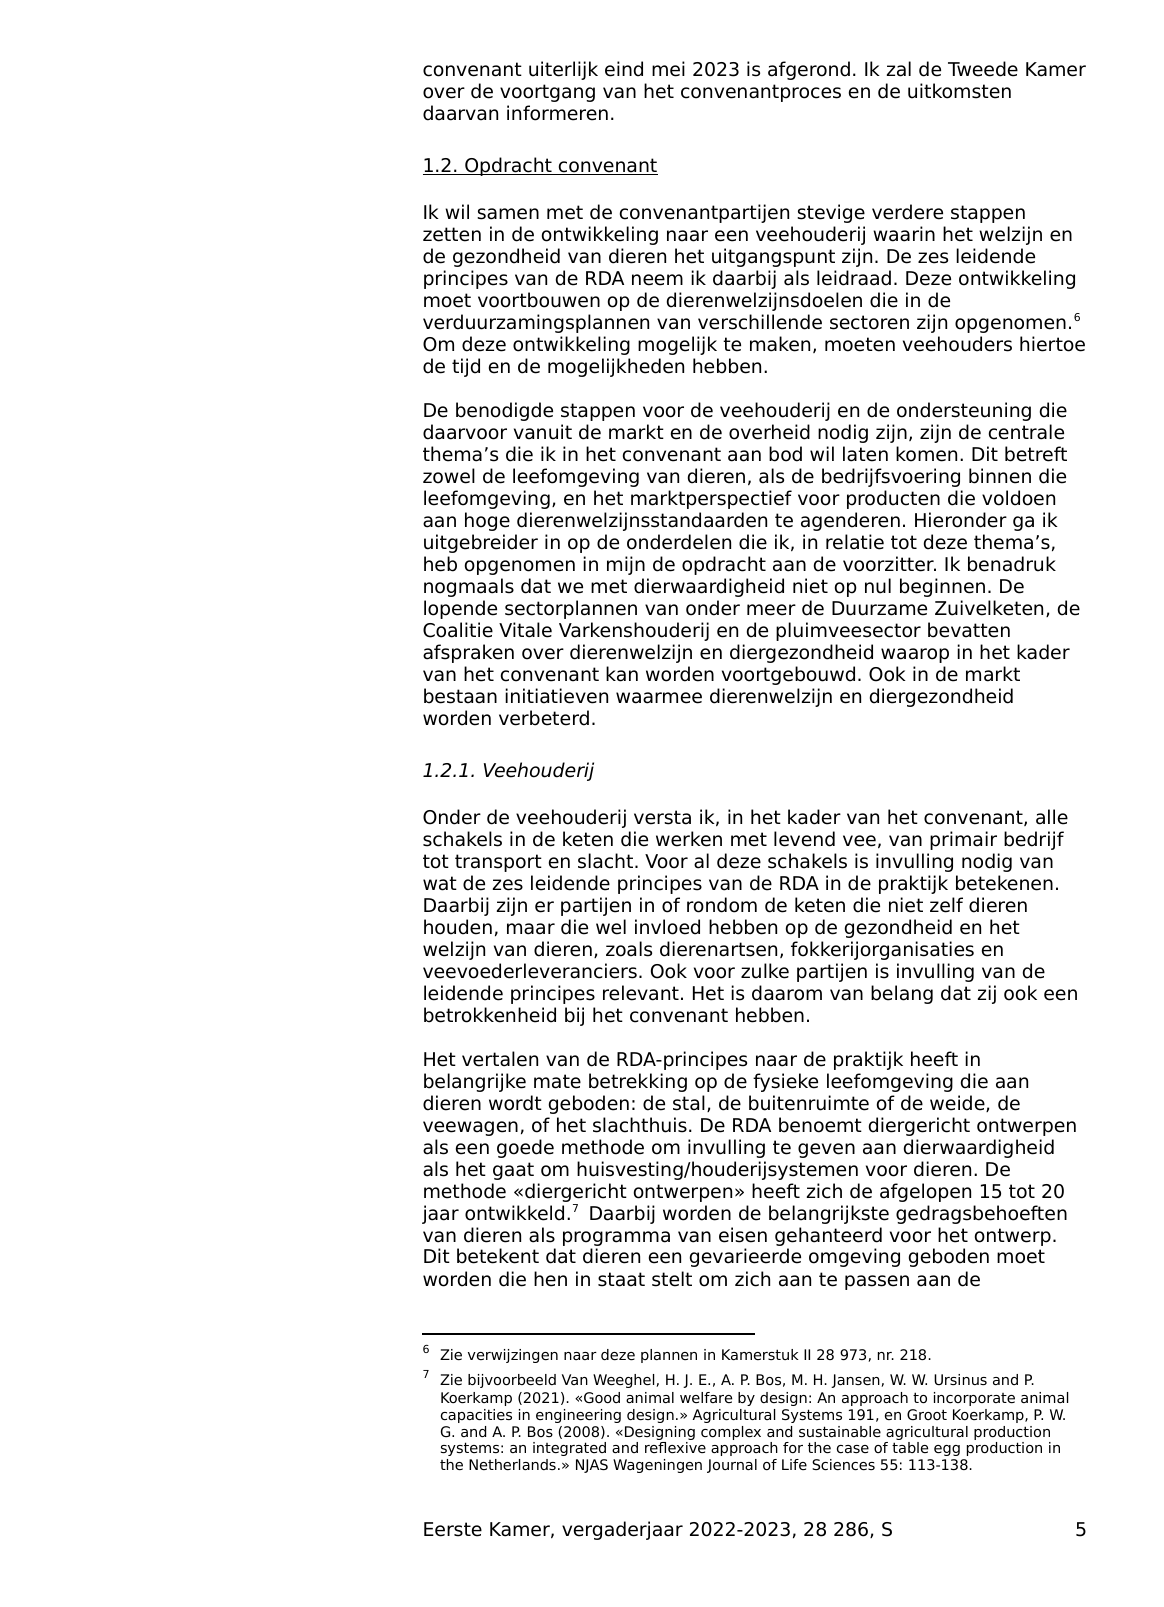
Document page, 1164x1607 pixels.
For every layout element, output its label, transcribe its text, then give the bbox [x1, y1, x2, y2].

text Zie verwijzingen naar deze plannen in Kamerstuk II 28 973, nr. 218. [422, 1343, 1087, 1365]
text Zie bijvoorbeeld Van Weeghel, H. J. E., A. P. Bos, M. H. Jansen, W. W. Ursinus and P. Koerkamp (2021). «Good animal welfare by design: An approach to incorporate animal capacities in engineering design.» Agricultural Systems 191, en Groot Koerkamp, P. W. G. and A. P. Bos (2008). «Designing complex and sustainable agricultural production systems: an integrated and reflexive approach for the case of table egg production in the Netherlands.» NJAS Wageningen Journal of Life Sciences 55: 113-138. [422, 1368, 1087, 1474]
text convenant uiterlijk eind mei 2023 is afgerond. Ik zal de Tweede Kamer over de voortgang van het convenantproces en de uitkomsten daarvan informeren. [422, 59, 1087, 125]
text Ik wil samen met de convenantpartijen stevige verdere stappen zetten in de ontwikkeling naar een veehouderij waarin het welzijn en de gezondheid van dieren het uitgangspunt zijn. De zes leidende principes van de RDA neem ik daarbij als leidraad. Deze ontwikkeling moet voortbouwen op de dierenwelzijnsdoelen die in de verduurzamingsplannen van verschillende sectoren zijn opgenomen. Om deze ontwikkeling mogelijk te maken, moeten veehouders hiertoe de tijd en de mogelijkheden hebben. [422, 202, 1087, 378]
subtitle 1.2.1. Veehouderij [422, 760, 1087, 782]
text De benodigde stappen voor de veehouderij en de ondersteuning die daarvoor vanuit de markt en de overheid nodig zijn, zijn de centrale thema’s die ik in het convenant aan bod wil laten komen. Dit betreft zowel de leefomgeving van dieren, als de bedrijfsvoering binnen die leefomgeving, en het marktperspectief voor producten die voldoen aan hoge dierenwelzijnsstandaarden te agenderen. Hieronder ga ik uitgebreider in op de onderdelen die ik, in relatie tot deze thema’s, heb opgenomen in mijn de opdracht aan de voorzitter. Ik benadruk nogmaals dat we met dierwaardigheid niet op nul beginnen. De lopende sectorplannen van onder meer de Duurzame Zuivelketen, de Coalitie Vitale Varkenshouderij en de pluimveesector bevatten afspraken over dierenwelzijn en diergezondheid waarop in het kader van het convenant kan worden voortgebouwd. Ook in de markt bestaan initiatieven waarmee dierenwelzijn en diergezondheid worden verbeterd. [422, 400, 1087, 730]
subtitle 1.2. Opdracht convenant [422, 155, 1087, 177]
text Onder de veehouderij versta ik, in het kader van het convenant, alle schakels in de keten die werken met levend vee, van primair bedrijf tot transport en slacht. Voor al deze schakels is invulling nodig van wat de zes leidende principes van de RDA in de praktijk betekenen. Daarbij zijn er partijen in of rondom de keten die niet zelf dieren houden, maar die wel invloed hebben op de gezondheid en het welzijn van dieren, zoals dierenartsen, fokkerijorganisaties en veevoederleveranciers. Ook voor zulke partijen is invulling van de leidende principes relevant. Het is daarom van belang dat zij ook een betrokkenheid bij het convenant hebben. [422, 807, 1087, 1026]
text Het vertalen van de RDA-principes naar de praktijk heeft in belangrijke mate betrekking op de fysieke leefomgeving die aan dieren wordt geboden: de stal, de buitenruimte of de weide, de veewagen, of het slachthuis. De RDA benoemt diergericht ontwerpen als een goede methode om invulling te geven aan dierwaardigheid als het gaat om huisvesting/houderijsystemen voor dieren. De methode «diergericht ontwerpen» heeft zich de afgelopen 15 tot 20 jaar ontwikkeld. Daarbij worden de belangrijkste gedragsbehoeften van dieren als programma van eisen gehanteerd voor het ontwerp. Dit betekent dat dieren een gevarieerde omgeving geboden moet worden die hen in staat stelt om zich aan te passen aan de [422, 1049, 1087, 1290]
